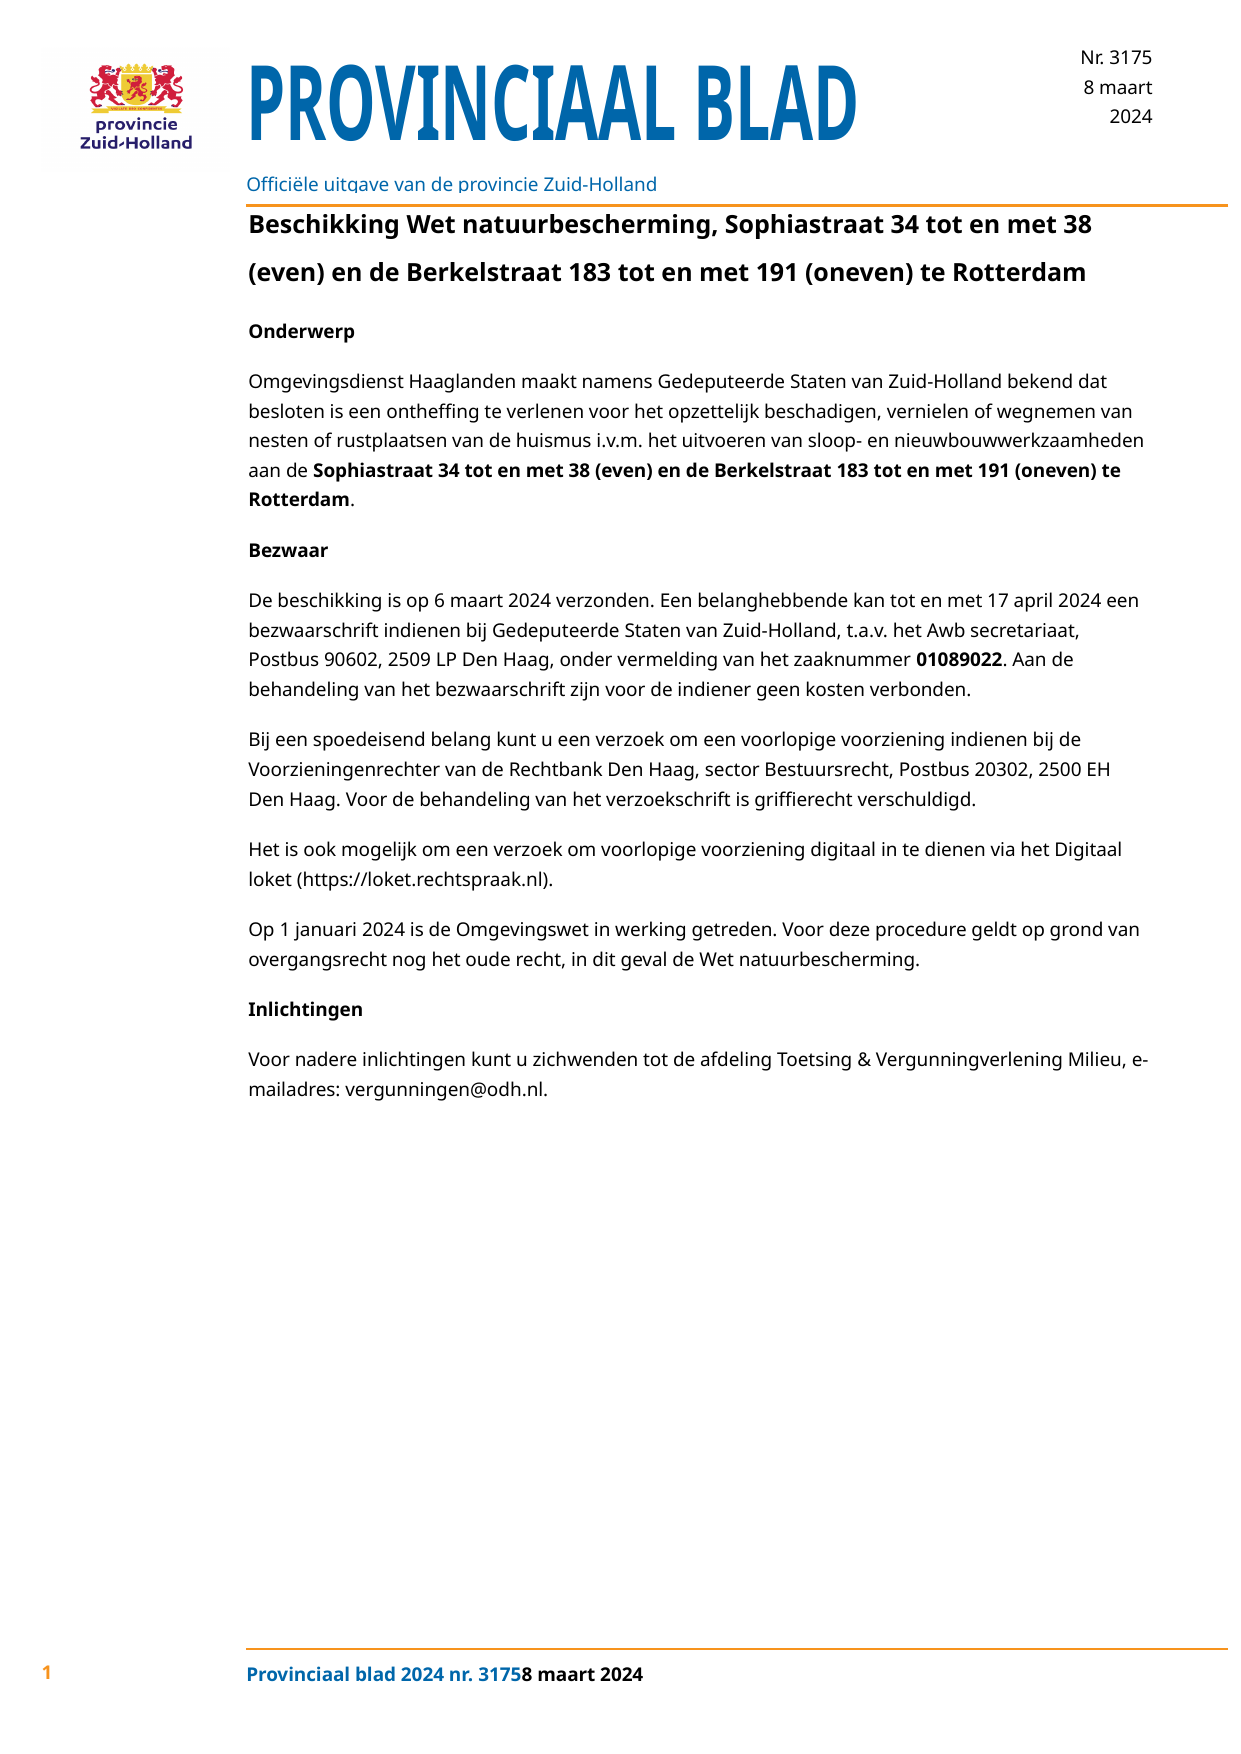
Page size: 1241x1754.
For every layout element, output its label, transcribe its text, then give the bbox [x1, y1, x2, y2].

text Voor nadere inlichtingen kunt u zichwenden tot de afdeling Toetsing & Vergunningverlening Milieu, e-mailadres: vergunningen@odh.nl. [248, 1047, 1152, 1102]
text Bezwaar [248, 537, 1152, 563]
text Inlichtingen [248, 996, 1152, 1022]
picture [41, 47, 231, 172]
text Het is ook mogelijk om een verzoek om voorlopige voorziening digitaal in te dienen via het Digitaal loket (https://loket.rechtspraak.nl). [248, 836, 1152, 892]
text De beschikking is op 6 maart 2024 verzonden. Een belanghebbende kan tot en met 17 april 2024 een bezwaarschrift indienen bij Gedeputeerde Staten van Zuid-Holland, t.a.v. het Awb secretariaat, Postbus 90602, 2509 LP Den Haag, onder vermelding van het zaaknummer 01089022. Aan de behandeling van het bezwaarschrift zijn voor de indiener geen kosten verbonden. [248, 587, 1152, 702]
text Bij een spoedeisend belang kunt u een verzoek om een voorlopige voorziening indienen bij de Voorzieningenrechter van de Rechtbank Den Haag, sector Bestuursrecht, Postbus 20302, 2500 EH Den Haag. Voor de behandeling van het verzoekschrift is griffierecht verschuldigd. [248, 727, 1152, 812]
text Omgevingsdienst Haaglanden maakt namens Gedeputeerde Staten van Zuid-Holland bekend dat besloten is een ontheffing te verlenen voor het opzettelijk beschadigen, vernielen of wegnemen van nesten of rustplaatsen van de huismus i.v.m. het uitvoeren van sloop- en nieuwbouwwerkzaamheden aan de Sophiastraat 34 tot en met 38 (even) en de Berkelstraat 183 tot en met 191 (oneven) te Rotterdam. [248, 368, 1152, 512]
text Onderwerp [248, 318, 1152, 344]
text Beschikking Wet natuurbescherming, Sophiastraat 34 tot en met 38 (even) en de Berkelstraat 183 tot en met 191 (oneven) te Rotterdam [248, 207, 1152, 288]
text Op 1 januari 2024 is de Omgevingswet in werking getreden. Voor deze procedure geldt op grond van overgangsrecht nog het oude recht, in dit geval de Wet natuurbescherming. [248, 916, 1152, 972]
